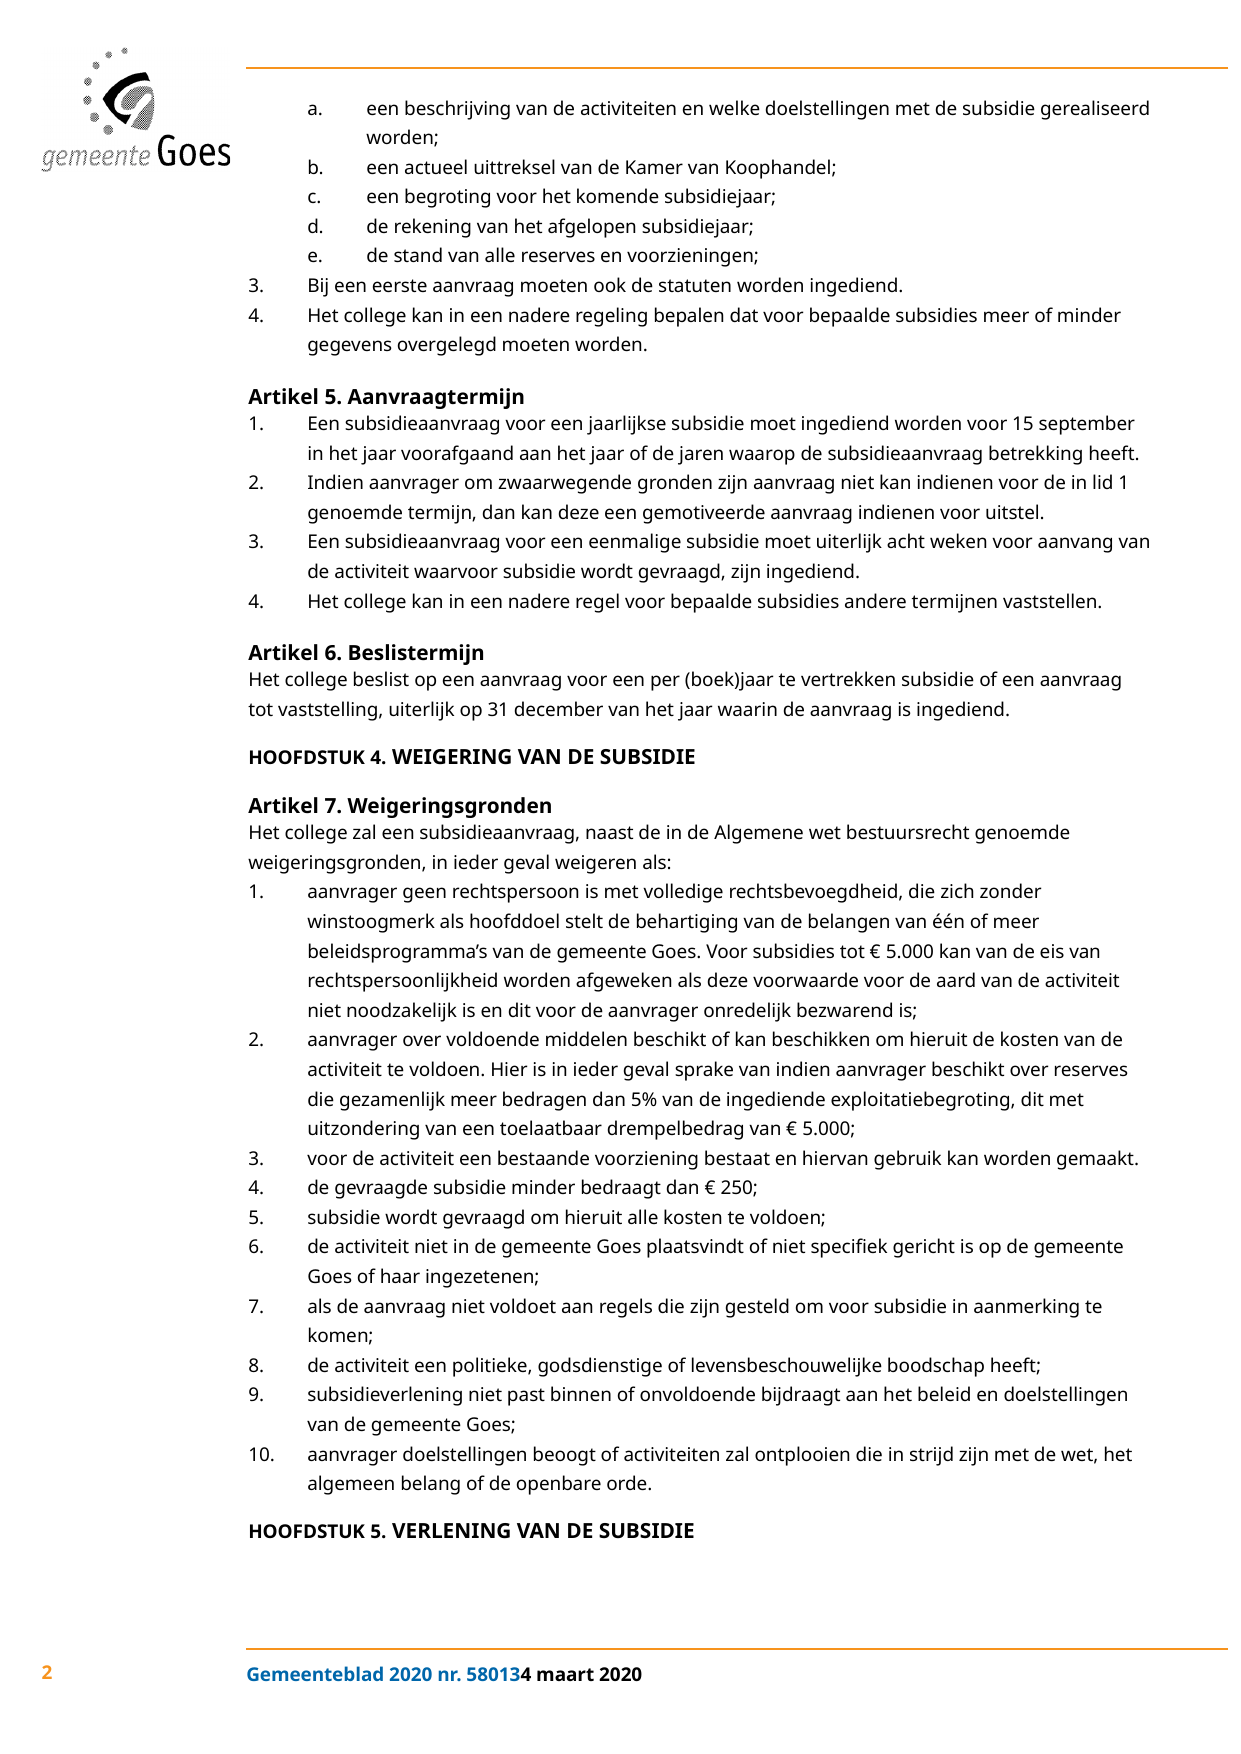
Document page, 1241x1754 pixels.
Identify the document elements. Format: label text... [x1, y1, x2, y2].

list subsidie wordt gevraagd om hieruit alle kosten te voldoen; [248, 1204, 1152, 1230]
list de rekening van het afgelopen subsidiejaar; [307, 213, 1152, 239]
list Het college kan in een nadere regeling bepalen dat voor bepaalde subsidies meer of minder gegevens overgelegd moeten worden. [248, 302, 1152, 357]
text HOOFDSTUK 5. VERLENING VAN DE SUBSIDIE [248, 1516, 1152, 1544]
picture [41, 47, 231, 172]
list aanvrager over voldoende middelen beschikt of kan beschikken om hieruit de kosten van de activiteit te voldoen. Hier is in ieder geval sprake van indien aanvrager beschikt over reserves die gezamenlijk meer bedragen dan 5% van de ingediende exploitatiebegroting, dit met uitzondering van een toelaatbaar drempelbedrag van € 5.000; [248, 1027, 1152, 1141]
list als de aanvraag niet voldoet aan regels die zijn gesteld om voor subsidie in aanmerking te komen; [248, 1293, 1152, 1348]
list een actueel uittreksel van de Kamer van Koophandel; [307, 154, 1152, 180]
list Het college kan in een nadere regel voor bepaalde subsidies andere termijnen vaststellen. [248, 588, 1152, 613]
list aanvrager geen rechtspersoon is met volledige rechtsbevoegdheid, die zich zonder winstoogmerk als hoofddoel stelt de behartiging van de belangen van één of meer beleidsprogramma’s van de gemeente Goes. Voor subsidies tot € 5.000 kan van de eis van rechtspersoonlijkheid worden afgeweken als deze voorwaarde voor de aard van de activiteit niet noodzakelijk is en dit voor de aanvrager onredelijk bezwarend is; [248, 879, 1152, 1023]
text Het college zal een subsidieaanvraag, naast de in de Algemene wet bestuursrecht genoemde weigeringsgronden, in ieder geval weigeren als: [248, 819, 1152, 875]
list Een subsidieaanvraag voor een jaarlijkse subsidie moet ingediend worden voor 15 september in het jaar voorafgaand aan het jaar of de jaren waarop de subsidieaanvraag betrekking heeft. [248, 410, 1152, 466]
text Artikel 5. Aanvraagtermijn [248, 382, 1152, 410]
text HOOFDSTUK 4. WEIGERING VAN DE SUBSIDIE [248, 742, 1152, 770]
list Bij een eerste aanvraag moeten ook de statuten worden ingediend. [248, 272, 1152, 298]
list de stand van alle reserves en voorzieningen; [307, 243, 1152, 268]
list voor de activiteit een bestaande voorziening bestaat en hiervan gebruik kan worden gemaakt. [248, 1145, 1152, 1171]
list subsidieverlening niet past binnen of onvoldoende bijdraagt aan het beleid en doelstellingen van de gemeente Goes; [248, 1382, 1152, 1437]
text Het college beslist op een aanvraag voor een per (boek)jaar te vertrekken subsidie of een aanvraag tot vaststelling, uiterlijk op 31 december van het jaar waarin de aanvraag is ingediend. [248, 667, 1152, 722]
text Artikel 6. Beslistermijn [248, 638, 1152, 667]
list Een subsidieaanvraag voor een eenmalige subsidie moet uiterlijk acht weken voor aanvang van de activiteit waarvoor subsidie wordt gevraagd, zijn ingediend. [248, 529, 1152, 584]
list aanvrager doelstellingen beoogt of activiteiten zal ontplooien die in strijd zijn met de wet, het algemeen belang of de openbare orde. [248, 1441, 1152, 1496]
list de activiteit niet in de gemeente Goes plaatsvindt of niet specifiek gericht is op de gemeente Goes of haar ingezetenen; [248, 1234, 1152, 1289]
text Artikel 7. Weigeringsgronden [248, 791, 1152, 819]
list Indien aanvrager om zwaarwegende gronden zijn aanvraag niet kan indienen voor de in lid 1 genoemde termijn, dan kan deze een gemotiveerde aanvraag indienen voor uitstel. [248, 469, 1152, 525]
list een begroting voor het komende subsidiejaar; [307, 183, 1152, 209]
list een beschrijving van de activiteiten en welke doelstellingen met de subsidie gerealiseerd worden; [307, 95, 1152, 150]
list de gevraagde subsidie minder bedraagt dan € 250; [248, 1174, 1152, 1200]
list de activiteit een politieke, godsdienstige of levensbeschouwelijke boodschap heeft; [248, 1352, 1152, 1378]
